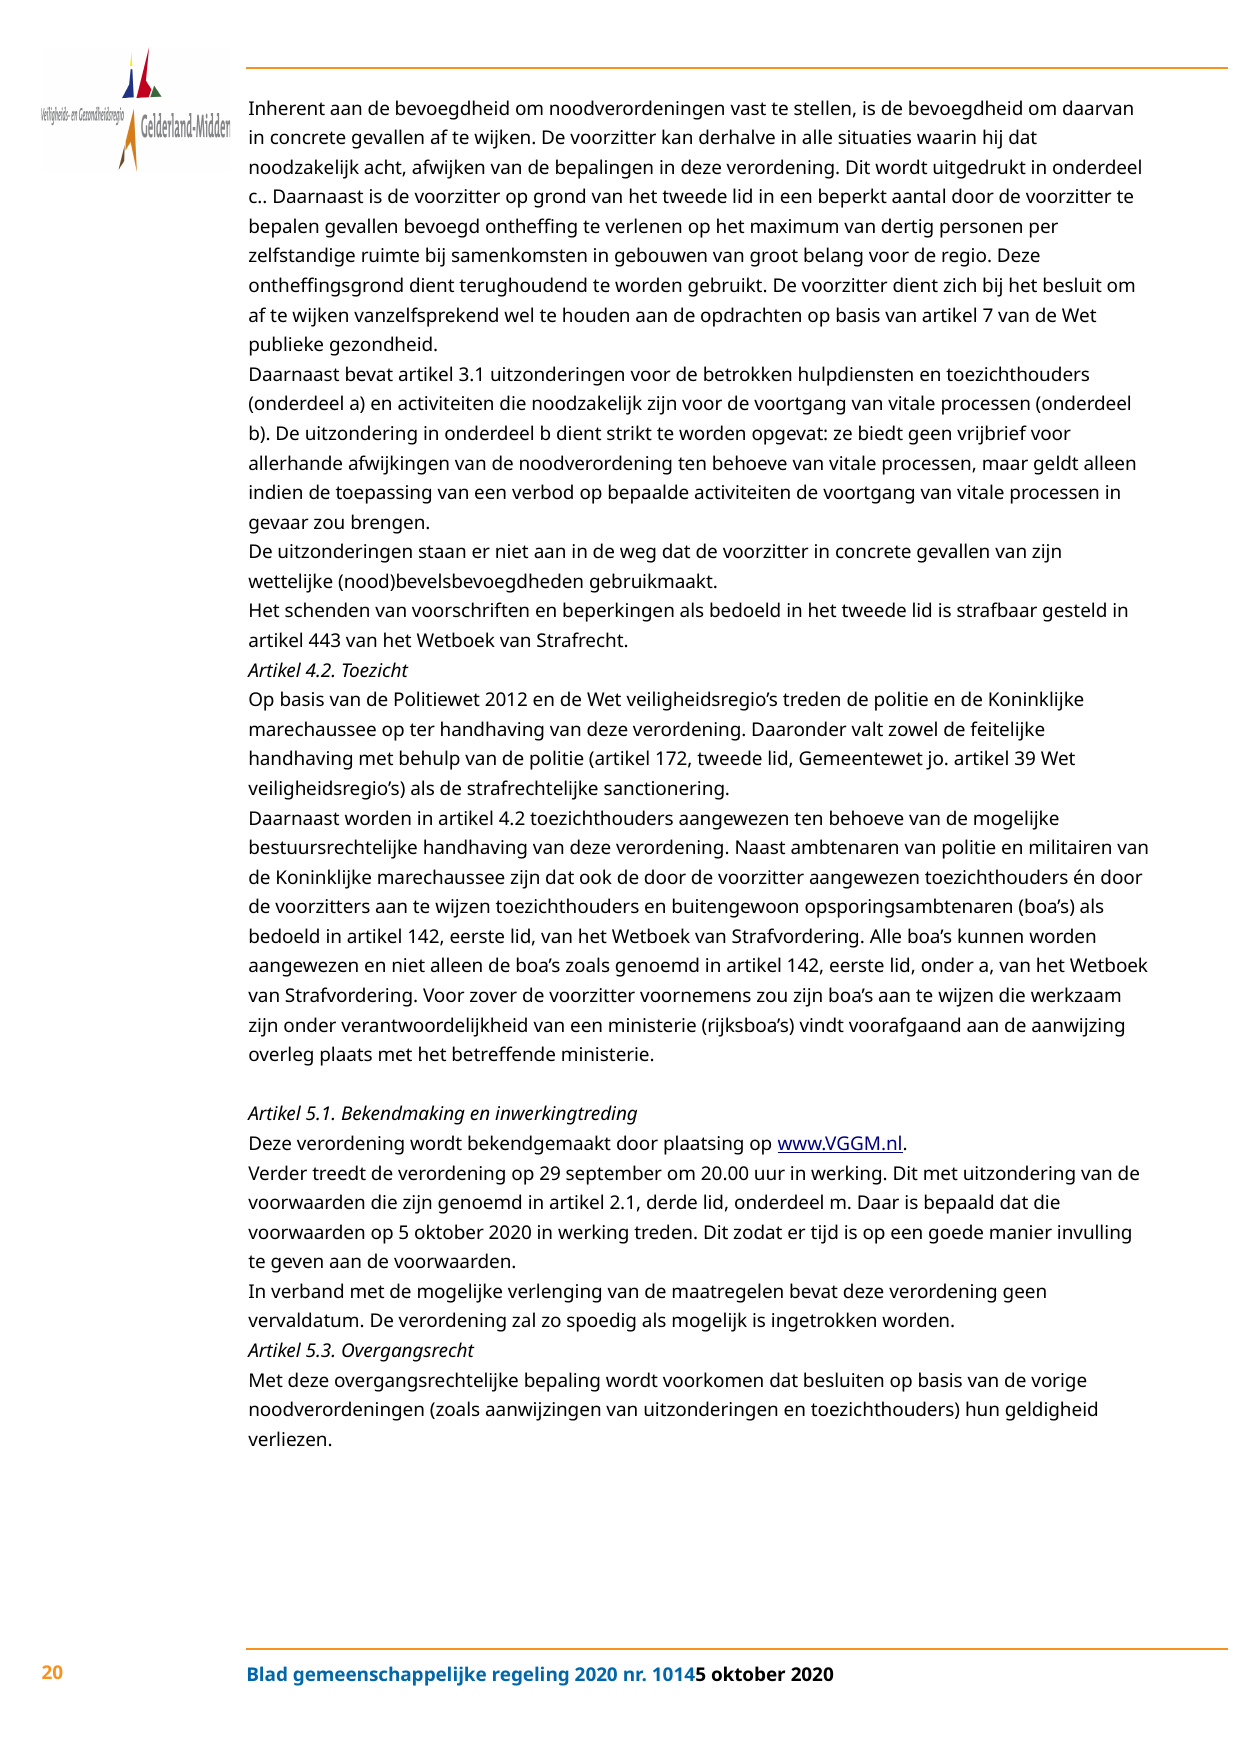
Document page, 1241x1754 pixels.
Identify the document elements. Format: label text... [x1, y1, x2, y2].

text Daarnaast worden in artikel 4.2 toezichthouders aangewezen ten behoeve van de mogelijke bestuursrechtelijke handhaving van deze verordening. Naast ambtenaren van politie en militairen van de Koninklijke marechaussee zijn dat ook de door de voorzitter aangewezen toezichthouders én door de voorzitters aan te wijzen toezichthouders en buitengewoon opsporingsambtenaren (boa’s) als [248, 805, 1152, 919]
text Met deze overgangsrechtelijke bepaling wordt voorkomen dat besluiten op basis van de vorige noodverordeningen (zoals aanwijzingen van uitzonderingen en toezichthouders) hun geldigheid verliezen. [248, 1367, 1152, 1452]
text De uitzonderingen staan er niet aan in de weg dat de voorzitter in concrete gevallen van zijn wettelijke (nood)bevelsbevoegdheden gebruikmaakt. [248, 538, 1152, 594]
picture [41, 47, 231, 172]
text Artikel 4.2. Toezicht [248, 657, 1152, 683]
text Daarnaast bevat artikel 3.1 uitzonderingen voor de betrokken hulpdiensten en toezichthouders (onderdeel a) en activiteiten die noodzakelijk zijn voor de voortgang van vitale processen (onderdeel b). De uitzondering in onderdeel b dient strikt te worden opgevat: ze biedt geen vrijbrief voor allerhande afwijkingen van de noodverordening ten behoeve van vitale processen, maar geldt alleen indien de toepassing van een verbod op bepaalde activiteiten de voortgang van vitale processen in gevaar zou brengen. [248, 361, 1152, 535]
text bedoeld in artikel 142, eerste lid, van het Wetboek van Strafvordering. Alle boa’s kunnen worden aangewezen en niet alleen de boa’s zoals genoemd in artikel 142, eerste lid, onder a, van het Wetboek van Strafvordering. Voor zover de voorzitter voornemens zou zijn boa’s aan te wijzen die werkzaam zijn onder verantwoordelijkheid van een ministerie (rijksboa’s) vindt voorafgaand aan de aanwijzing overleg plaats met het betreffende ministerie. [248, 923, 1152, 1067]
text Verder treedt de verordening op 29 september om 20.00 uur in werking. Dit met uitzondering van de voorwaarden die zijn genoemd in artikel 2.1, derde lid, onderdeel m. Daar is bepaald dat die voorwaarden op 5 oktober 2020 in werking treden. Dit zodat er tijd is op een goede manier invulling te geven aan de voorwaarden. [248, 1160, 1152, 1274]
text In verband met de mogelijke verlenging van de maatregelen bevat deze verordening geen vervaldatum. De verordening zal zo spoedig als mogelijk is ingetrokken worden. [248, 1278, 1152, 1333]
text Inherent aan de bevoegdheid om noodverordeningen vast te stellen, is de bevoegdheid om daarvan in concrete gevallen af te wijken. De voorzitter kan derhalve in alle situaties waarin hij dat noodzakelijk acht, afwijken van de bepalingen in deze verordening. Dit wordt uitgedrukt in onderdeel c.. Daarnaast is de voorzitter op grond van het tweede lid in een beperkt aantal door de voorzitter te bepalen gevallen bevoegd ontheffing te verlenen op het maximum van dertig personen per zelfstandige ruimte bij samenkomsten in gebouwen van groot belang voor de regio. Deze ontheffingsgrond dient terughoudend te worden gebruikt. De voorzitter dient zich bij het besluit om af te wijken vanzelfsprekend wel te houden aan de opdrachten op basis van artikel 7 van de Wet publieke gezondheid. [248, 95, 1152, 357]
text Artikel 5.3. Overgangsrecht [248, 1337, 1152, 1363]
text Deze verordening wordt bekendgemaakt door plaatsing op www.VGGM.nl. [248, 1130, 1152, 1156]
text Het schenden van voorschriften en beperkingen als bedoeld in het tweede lid is strafbaar gesteld in artikel 443 van het Wetboek van Strafrecht. [248, 598, 1152, 653]
text Artikel 5.1. Bekendmaking en inwerkingtreding [248, 1101, 1152, 1126]
text Op basis van de Politiewet 2012 en de Wet veiligheidsregio’s treden de politie en de Koninklijke marechaussee op ter handhaving van deze verordening. Daaronder valt zowel de feitelijke handhaving met behulp van de politie (artikel 172, tweede lid, Gemeentewet jo. artikel 39 Wet veiligheidsregio’s) als de strafrechtelijke sanctionering. [248, 686, 1152, 801]
